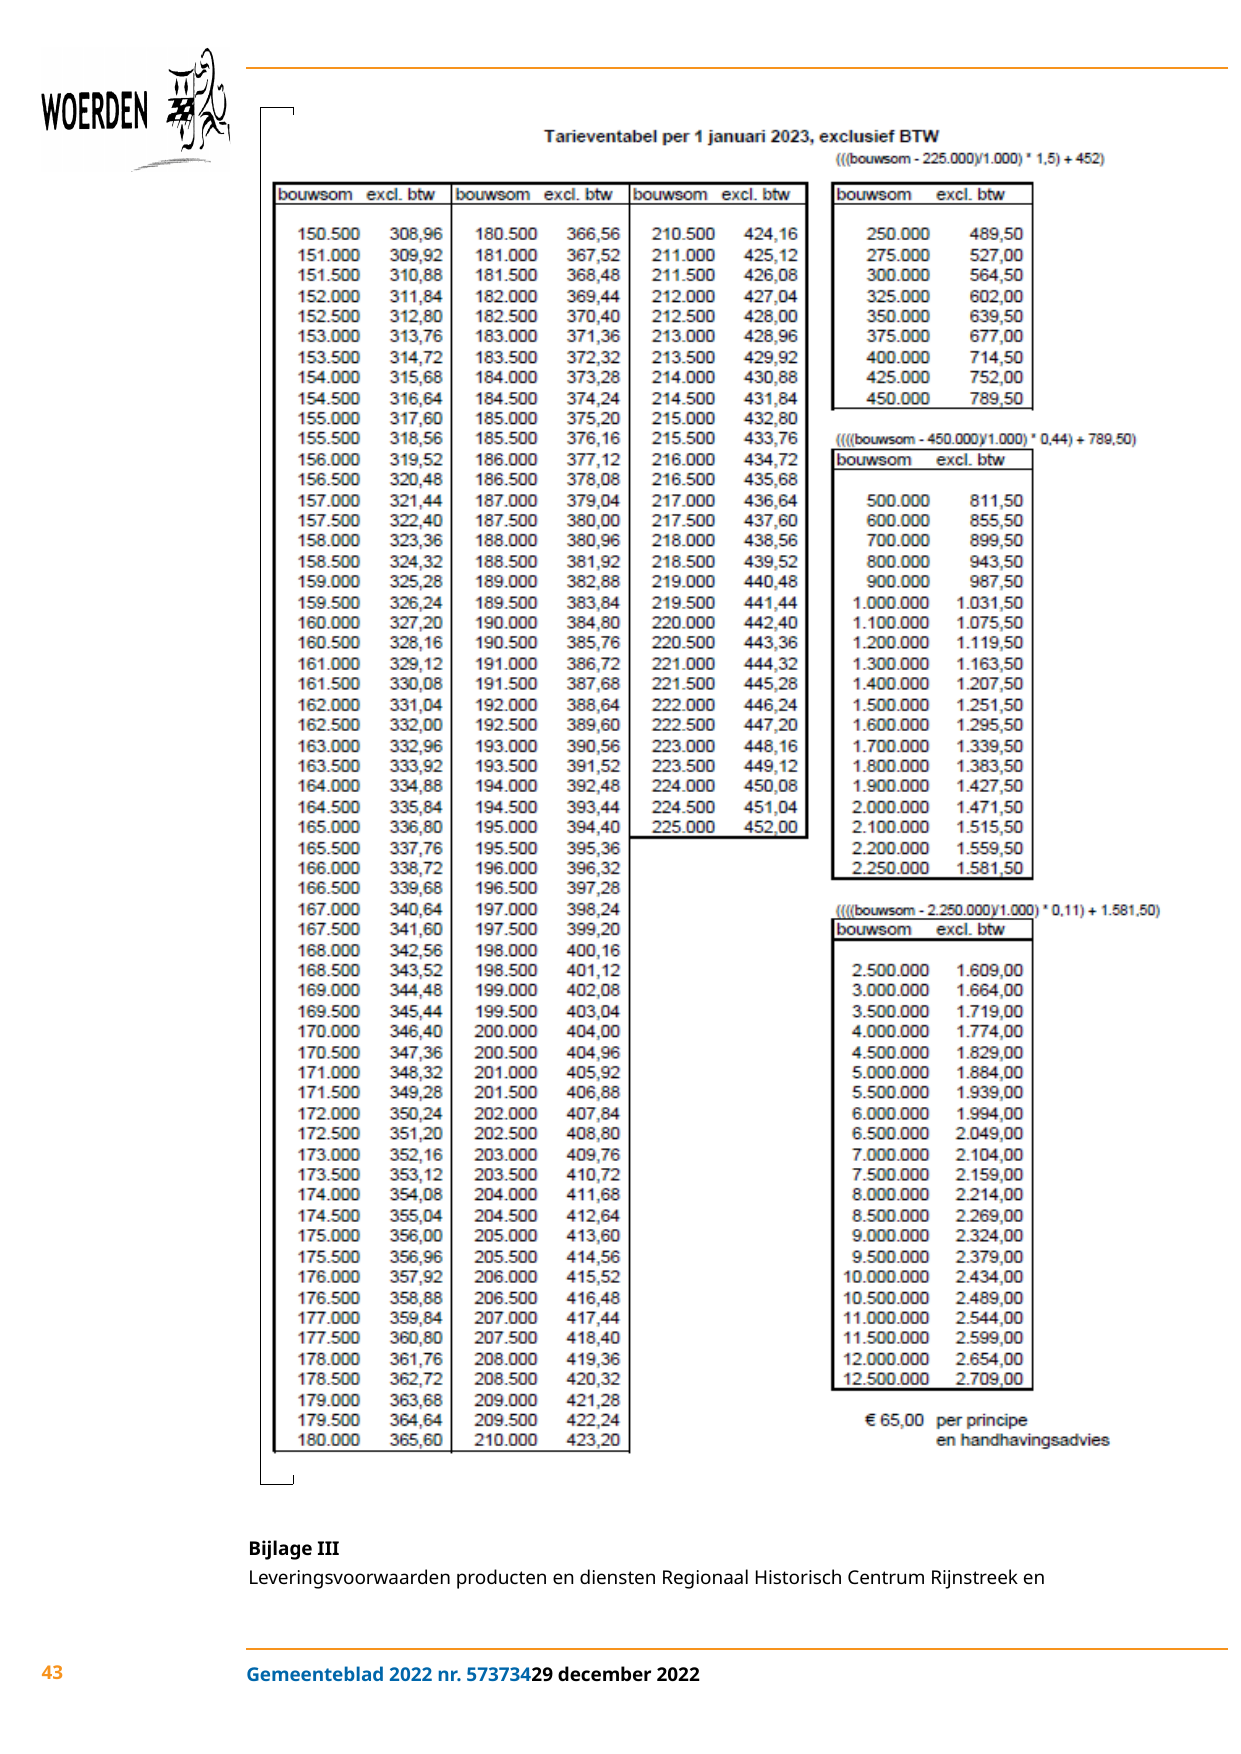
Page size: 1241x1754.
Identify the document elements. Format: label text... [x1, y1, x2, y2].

picture [41, 47, 231, 172]
text Bijlage III [248, 1535, 1152, 1561]
picture [268, 115, 1173, 1475]
text Leveringsvoorwaarden producten en diensten Regionaal Historisch Centrum Rijnstreek en [248, 1564, 1152, 1590]
